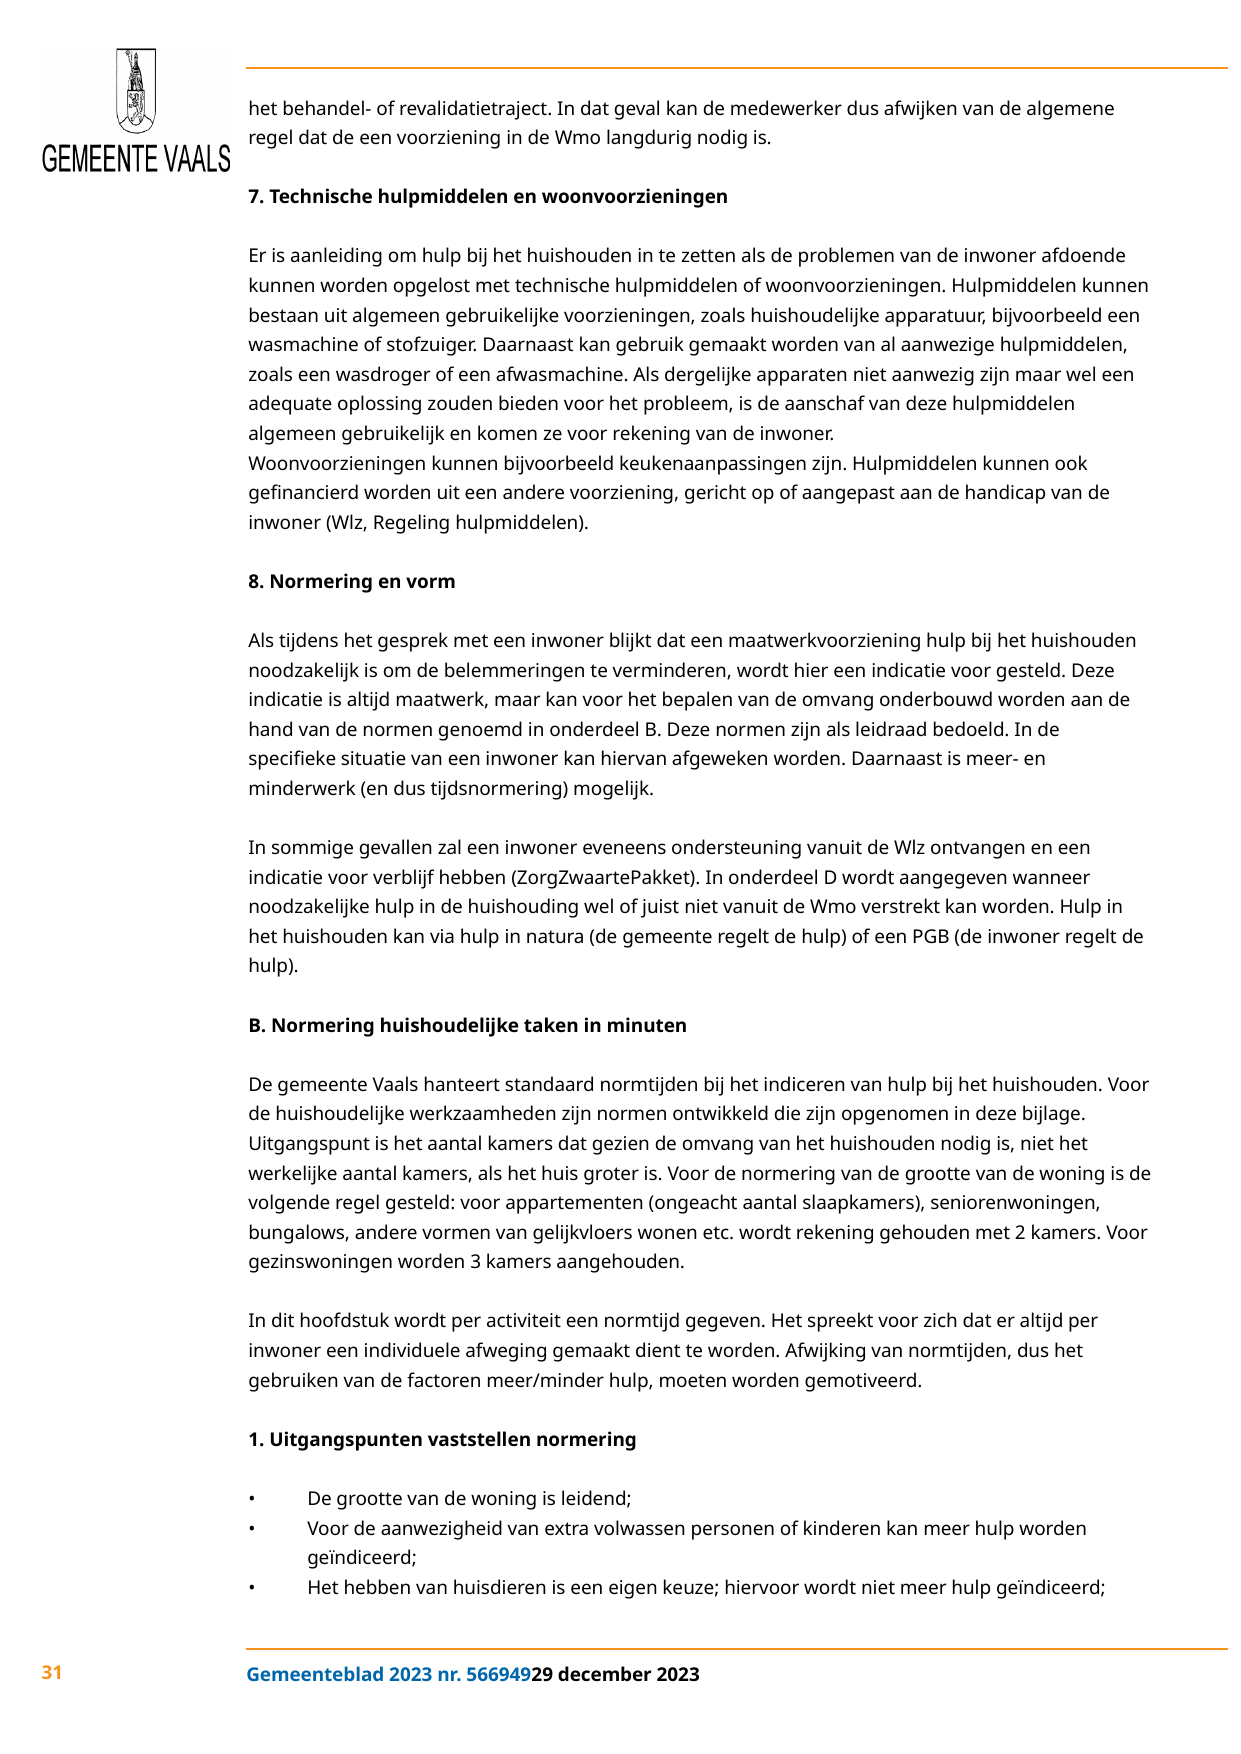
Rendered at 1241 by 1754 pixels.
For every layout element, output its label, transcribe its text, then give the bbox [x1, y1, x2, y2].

text 1. Uitgangspunten vaststellen normering [248, 1426, 1152, 1452]
text In dit hoofdstuk wordt per activiteit een normtijd gegeven. Het spreekt voor zich dat er altijd per inwoner een individuele afweging gemaakt dient te worden. Afwijking van normtijden, dus het gebruiken van de factoren meer/minder hulp, moeten worden gemotiveerd. [248, 1308, 1152, 1393]
text 7. Technische hulpmiddelen en woonvoorzieningen [248, 183, 1152, 209]
list Het hebben van huisdieren is een eigen keuze; hiervoor wordt niet meer hulp geïndiceerd; [248, 1574, 1152, 1600]
text In sommige gevallen zal een inwoner eveneens ondersteuning vanuit de Wlz ontvangen en een indicatie voor verblijf hebben (ZorgZwaartePakket). In onderdeel D wordt aangegeven wanneer noodzakelijke hulp in de huishouding wel of juist niet vanuit de Wmo verstrekt kan worden. Hulp in het huishouden kan via hulp in natura (de gemeente regelt de hulp) of een PGB (de inwoner regelt de hulp). [248, 834, 1152, 978]
picture [41, 47, 231, 172]
text 8. Normering en vorm [248, 568, 1152, 594]
list Voor de aanwezigheid van extra volwassen personen of kinderen kan meer hulp worden geïndiceerd; [248, 1515, 1152, 1570]
list De grootte van de woning is leidend; [248, 1485, 1152, 1511]
text het behandel- of revalidatietraject. In dat geval kan de medewerker dus afwijken van de algemene regel dat de een voorziening in de Wmo langdurig nodig is. [248, 95, 1152, 150]
text Woonvoorzieningen kunnen bijvoorbeeld keukenaanpassingen zijn. Hulpmiddelen kunnen ook gefinancierd worden uit een andere voorziening, gericht op of aangepast aan de handicap van de inwoner (Wlz, Regeling hulpmiddelen). [248, 450, 1152, 535]
text B. Normering huishoudelijke taken in minuten [248, 1012, 1152, 1038]
text Als tijdens het gesprek met een inwoner blijkt dat een maatwerkvoorziening hulp bij het huishouden noodzakelijk is om de belemmeringen te verminderen, wordt hier een indicatie voor gesteld. Deze indicatie is altijd maatwerk, maar kan voor het bepalen van de omvang onderbouwd worden aan de hand van de normen genoemd in onderdeel B. Deze normen zijn als leidraad bedoeld. In de specifieke situatie van een inwoner kan hiervan afgeweken worden. Daarnaast is meer- en minderwerk (en dus tijdsnormering) mogelijk. [248, 627, 1152, 801]
text De gemeente Vaals hanteert standaard normtijden bij het indiceren van hulp bij het huishouden. Voor de huishoudelijke werkzaamheden zijn normen ontwikkeld die zijn opgenomen in deze bijlage. Uitgangspunt is het aantal kamers dat gezien de omvang van het huishouden nodig is, niet het werkelijke aantal kamers, als het huis groter is. Voor de normering van de grootte van de woning is de volgende regel gesteld: voor appartementen (ongeacht aantal slaapkamers), seniorenwoningen, bungalows, andere vormen van gelijkvloers wonen etc. wordt rekening gehouden met 2 kamers. Voor gezinswoningen worden 3 kamers aangehouden. [248, 1071, 1152, 1274]
text Er is aanleiding om hulp bij het huishouden in te zetten als de problemen van de inwoner afdoende kunnen worden opgelost met technische hulpmiddelen of woonvoorzieningen. Hulpmiddelen kunnen bestaan uit algemeen gebruikelijke voorzieningen, zoals huishoudelijke apparatuur, bijvoorbeeld een wasmachine of stofzuiger. Daarnaast kan gebruik gemaakt worden van al aanwezige hulpmiddelen, zoals een wasdroger of een afwasmachine. Als dergelijke apparaten niet aanwezig zijn maar wel een adequate oplossing zouden bieden voor het probleem, is de aanschaf van deze hulpmiddelen algemeen gebruikelijk en komen ze voor rekening van de inwoner. [248, 243, 1152, 446]
